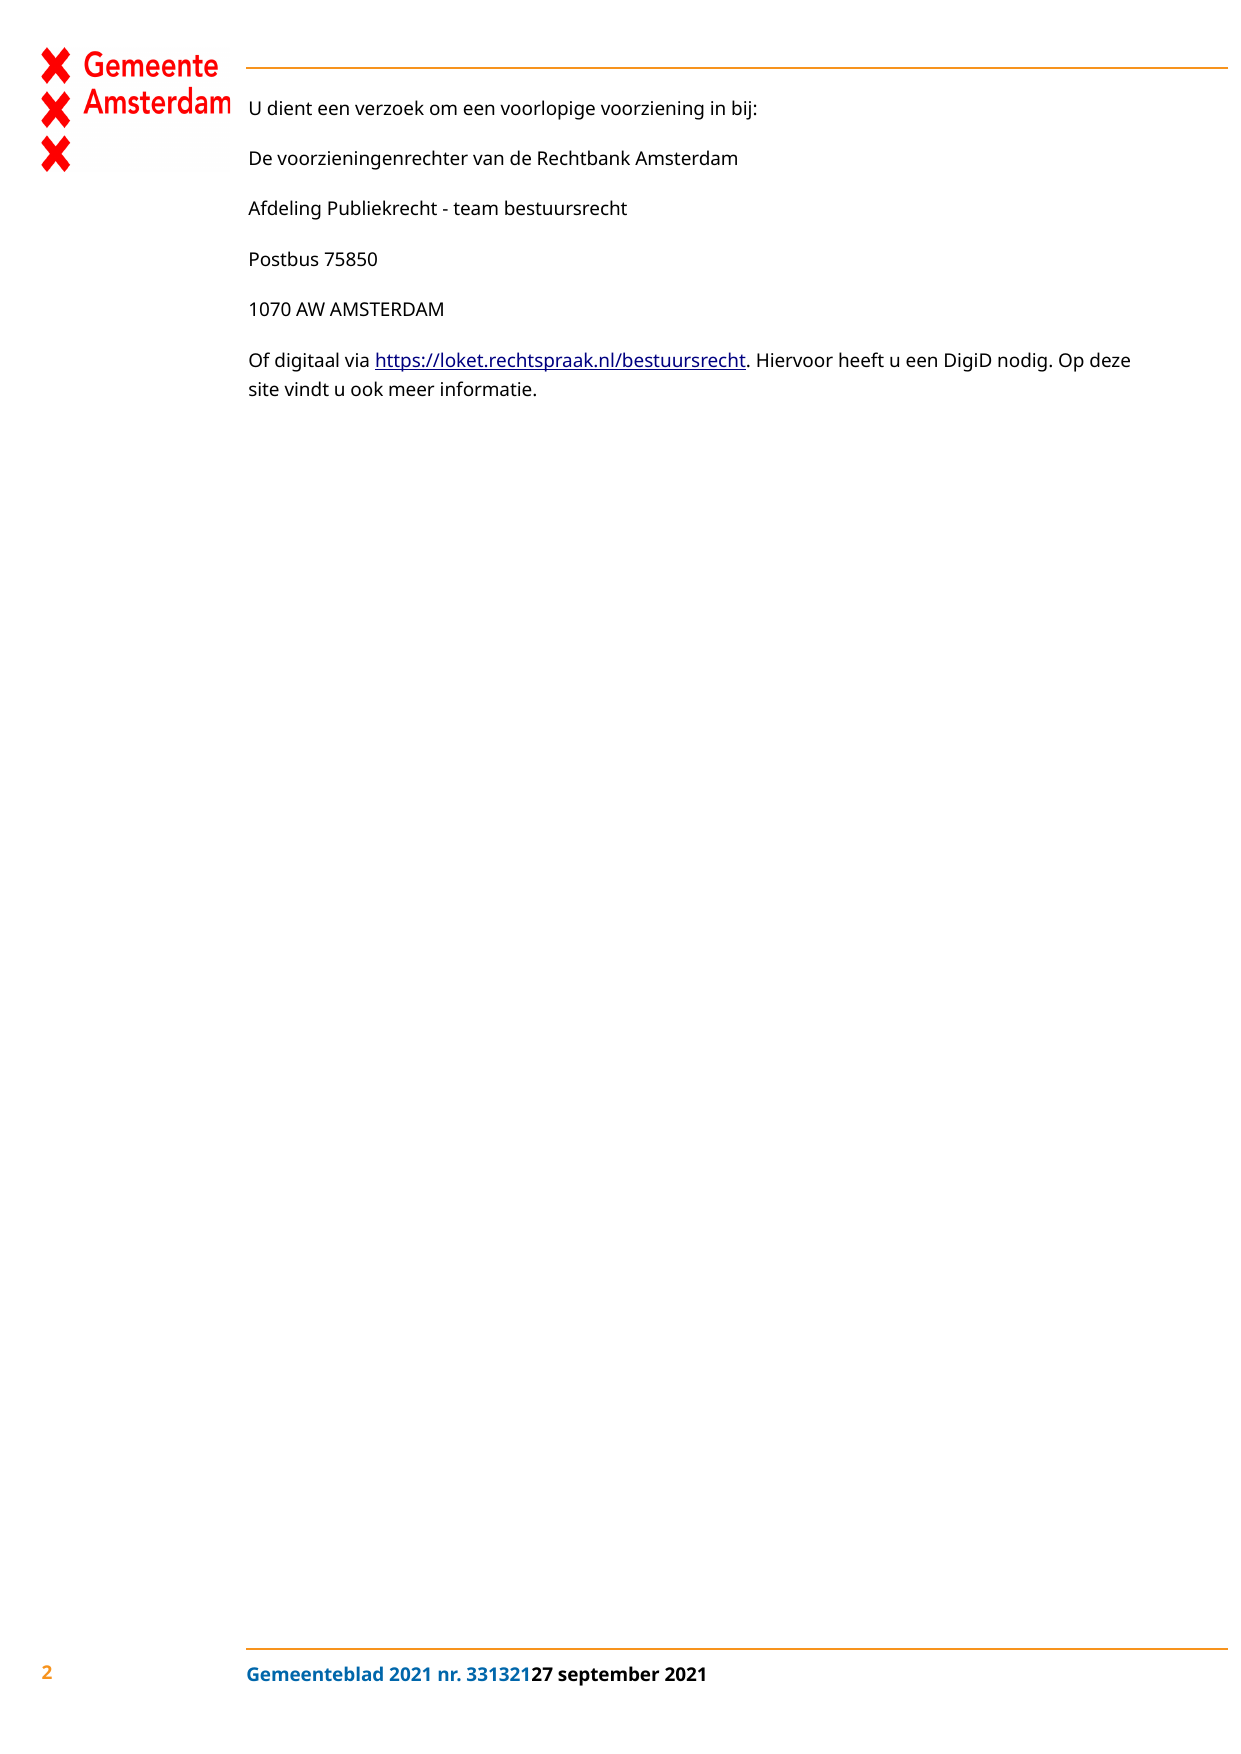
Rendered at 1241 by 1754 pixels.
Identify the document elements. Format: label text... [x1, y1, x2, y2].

text 1070 AW AMSTERDAM [248, 296, 1152, 322]
text U dient een verzoek om een voorlopige voorziening in bij: [248, 95, 1152, 121]
picture [41, 47, 231, 172]
text Afdeling Publiekrecht - team bestuursrecht [248, 196, 1152, 221]
text De voorzieningenrechter van de Rechtbank Amsterdam [248, 145, 1152, 171]
text Of digitaal via https://loket.rechtspraak.nl/bestuursrecht. Hiervoor heeft u een DigiD nodig. Op deze site vindt u ook meer informatie. [248, 347, 1152, 402]
text Postbus 75850 [248, 246, 1152, 272]
